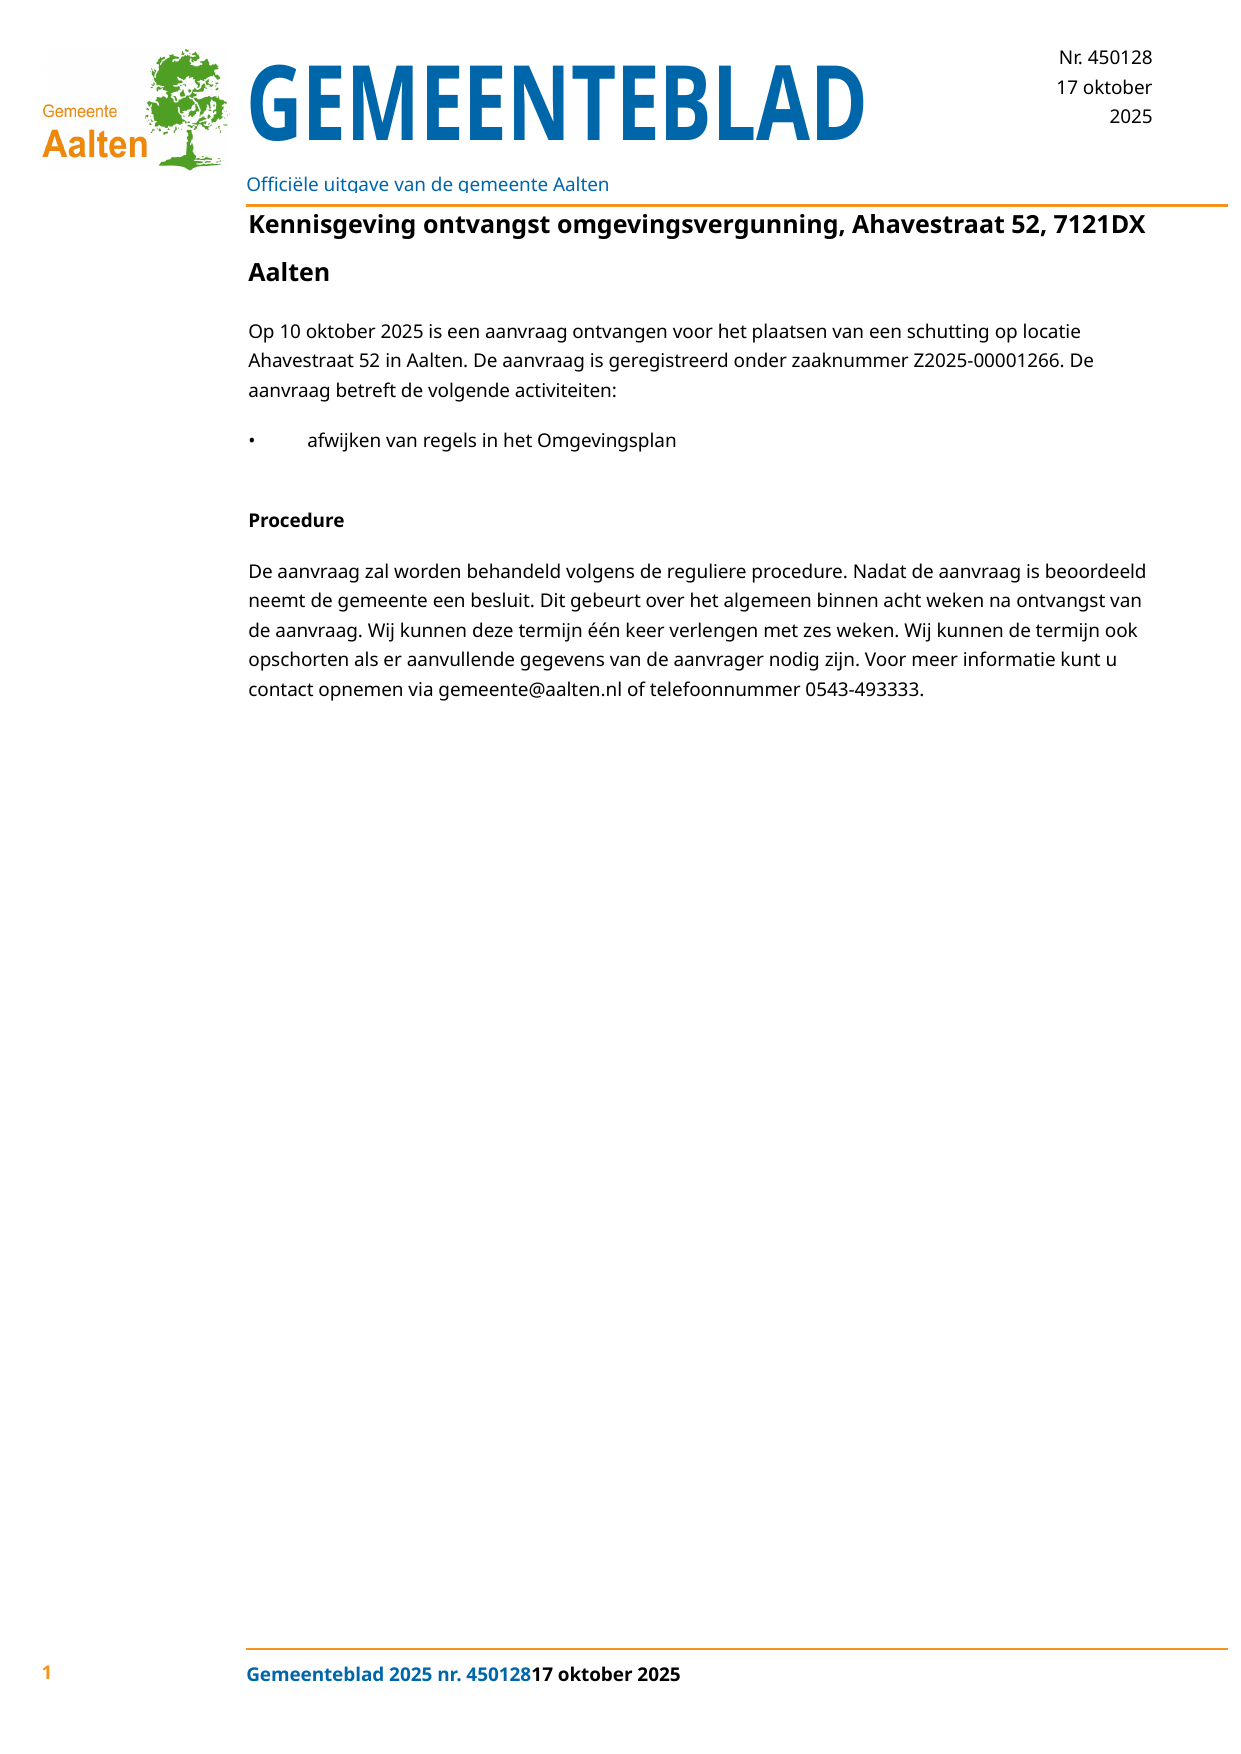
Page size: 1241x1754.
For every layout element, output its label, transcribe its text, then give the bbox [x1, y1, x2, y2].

text Procedure [248, 507, 1152, 533]
text De aanvraag zal worden behandeld volgens de reguliere procedure. Nadat de aanvraag is beoordeeld neemt de gemeente een besluit. Dit gebeurt over het algemeen binnen acht weken na ontvangst van de aanvraag. Wij kunnen deze termijn één keer verlengen met zes weken. Wij kunnen de termijn ook opschorten als er aanvullende gegevens van de aanvrager nodig zijn. Voor meer informatie kunt u contact opnemen via gemeente@aalten.nl of telefoonnummer 0543-493333. [248, 558, 1152, 702]
text Kennisgeving ontvangst omgevingsvergunning, Ahavestraat 52, 7121DX Aalten [248, 207, 1152, 288]
text Op 10 oktober 2025 is een aanvraag ontvangen voor het plaatsen van een schutting op locatie Ahavestraat 52 in Aalten. De aanvraag is geregistreerd onder zaaknummer Z2025-00001266. De aanvraag betreft de volgende activiteiten: [248, 318, 1152, 403]
list afwijken van regels in het Omgevingsplan [248, 427, 1152, 453]
picture [41, 47, 231, 172]
